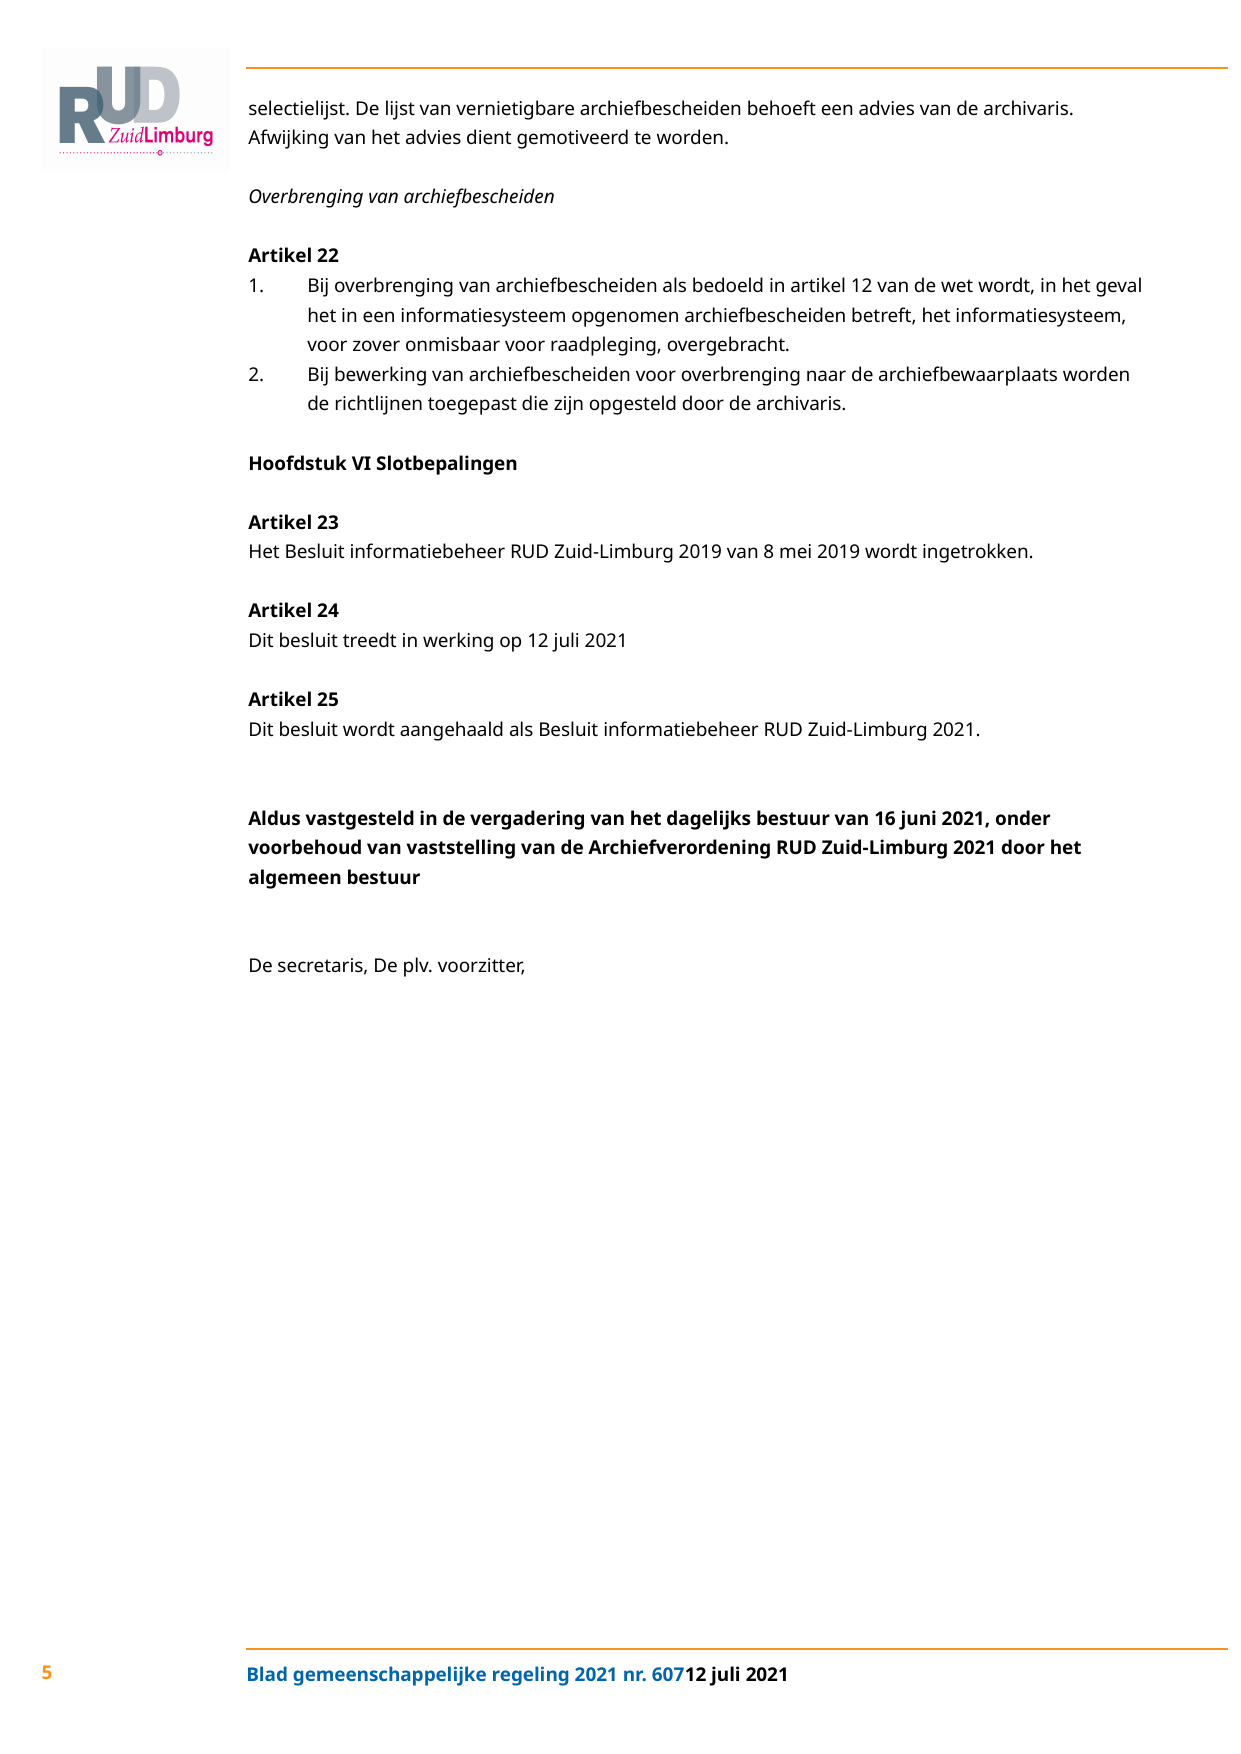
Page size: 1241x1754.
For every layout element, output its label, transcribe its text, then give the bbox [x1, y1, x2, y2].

text Dit besluit treedt in werking op 12 juli 2021 [248, 627, 1152, 653]
text Artikel 22 [248, 243, 1152, 268]
text Het Besluit informatiebeheer RUD Zuid-Limburg 2019 van 8 mei 2019 wordt ingetrokken. [248, 538, 1152, 564]
text Artikel 24 [248, 598, 1152, 623]
picture [41, 47, 231, 172]
text Aldus vastgesteld in de vergadering van het dagelijks bestuur van 16 juni 2021, onder voorbehoud van vaststelling van de Archiefverordening RUD Zuid-Limburg 2021 door het algemeen bestuur [248, 805, 1152, 890]
text Dit besluit wordt aangehaald als Besluit informatiebeheer RUD Zuid-Limburg 2021. [248, 716, 1152, 742]
text selectielijst. De lijst van vernietigbare archiefbescheiden behoeft een advies van de archivaris. Afwijking van het advies dient gemotiveerd te worden. [248, 95, 1152, 150]
list Bij bewerking van archiefbescheiden voor overbrenging naar de archiefbewaarplaats worden de richtlijnen toegepast die zijn opgesteld door de archivaris. [248, 361, 1152, 416]
text Hoofdstuk VI Slotbepalingen [248, 450, 1152, 476]
text Artikel 25 [248, 686, 1152, 712]
text Artikel 23 [248, 509, 1152, 535]
text Overbrenging van archiefbescheiden [248, 183, 1152, 209]
list Bij overbrenging van archiefbescheiden als bedoeld in artikel 12 van de wet wordt, in het geval het in een informatiesysteem opgenomen archiefbescheiden betreft, het informatiesysteem, voor zover onmisbaar voor raadpleging, overgebracht. [248, 272, 1152, 357]
text De secretaris, De plv. voorzitter, [248, 953, 1152, 978]
